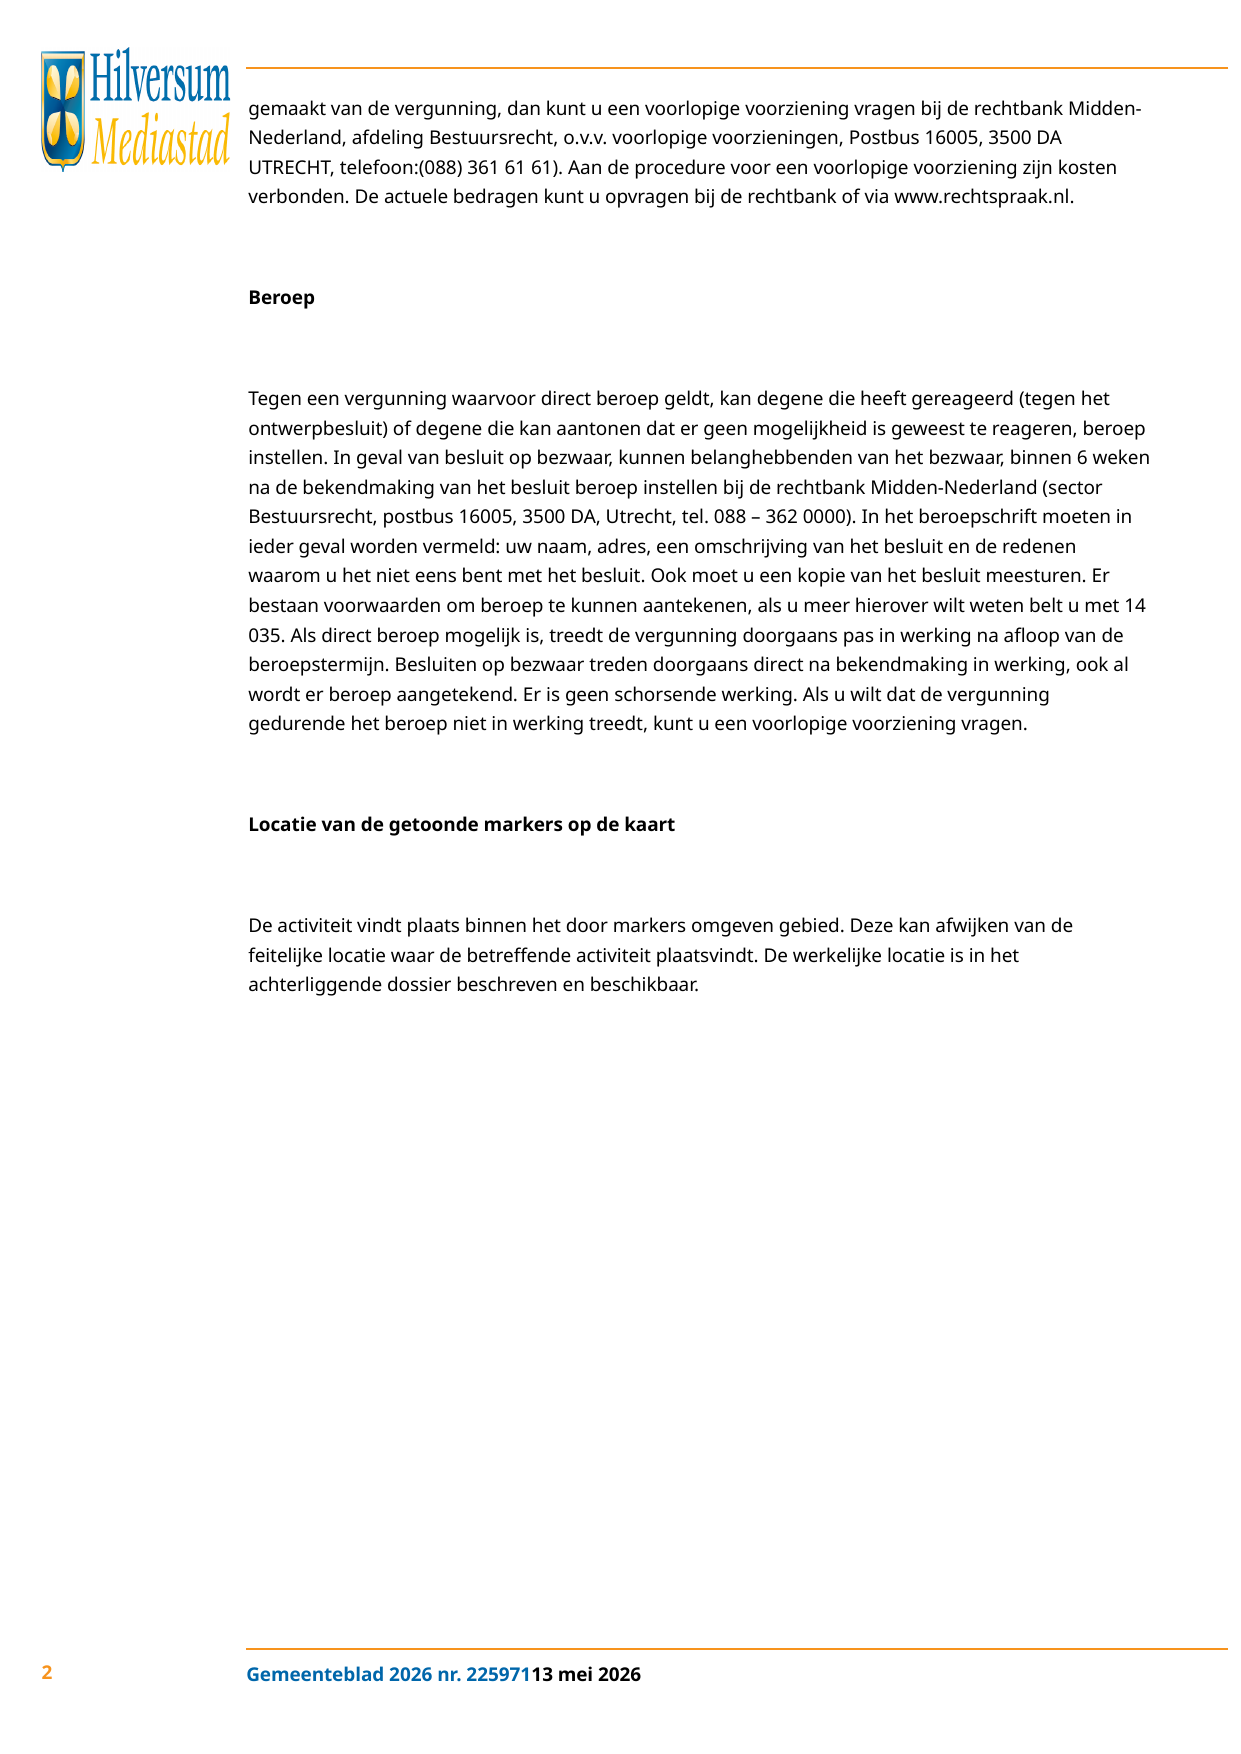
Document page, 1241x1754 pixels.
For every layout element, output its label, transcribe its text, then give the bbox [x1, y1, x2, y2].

text Locatie van de getoonde markers op de kaart [248, 811, 1152, 837]
text Tegen een vergunning waarvoor direct beroep geldt, kan degene die heeft gereageerd (tegen het ontwerpbesluit) of degene die kan aantonen dat er geen mogelijkheid is geweest te reageren, beroep instellen. In geval van besluit op bezwaar, kunnen belanghebbenden van het bezwaar, binnen 6 weken na de bekendmaking van het besluit beroep instellen bij de rechtbank Midden-Nederland (sector Bestuursrecht, postbus 16005, 3500 DA, Utrecht, tel. 088 – 362 0000). In het beroepschrift moeten in ieder geval worden vermeld: uw naam, adres, een omschrijving van het besluit en de redenen waarom u het niet eens bent met het besluit. Ook moet u een kopie van het besluit meesturen. Er bestaan voorwaarden om beroep te kunnen aantekenen, als u meer hierover wilt weten belt u met 14 035. Als direct beroep mogelijk is, treedt de vergunning doorgaans pas in werking na afloop van de beroepstermijn. Besluiten op bezwaar treden doorgaans direct na bekendmaking in werking, ook al wordt er beroep aangetekend. Er is geen schorsende werking. Als u wilt dat de vergunning gedurende het beroep niet in werking treedt, kunt u een voorlopige voorziening vragen. [248, 385, 1152, 736]
text gemaakt van de vergunning, dan kunt u een voorlopige voorziening vragen bij de rechtbank Midden-Nederland, afdeling Bestuursrecht, o.v.v. voorlopige voorzieningen, Postbus 16005, 3500 DA UTRECHT, telefoon:(088) 361 61 61). Aan de procedure voor een voorlopige voorziening zijn kosten verbonden. De actuele bedragen kunt u opvragen bij de rechtbank of via www.rechtspraak.nl. [248, 95, 1152, 209]
picture [41, 47, 231, 172]
text De activiteit vindt plaats binnen het door markers omgeven gebied. Deze kan afwijken van de feitelijke locatie waar de betreffende activiteit plaatsvindt. De werkelijke locatie is in het achterliggende dossier beschreven en beschikbaar. [248, 912, 1152, 997]
text Beroep [248, 284, 1152, 310]
